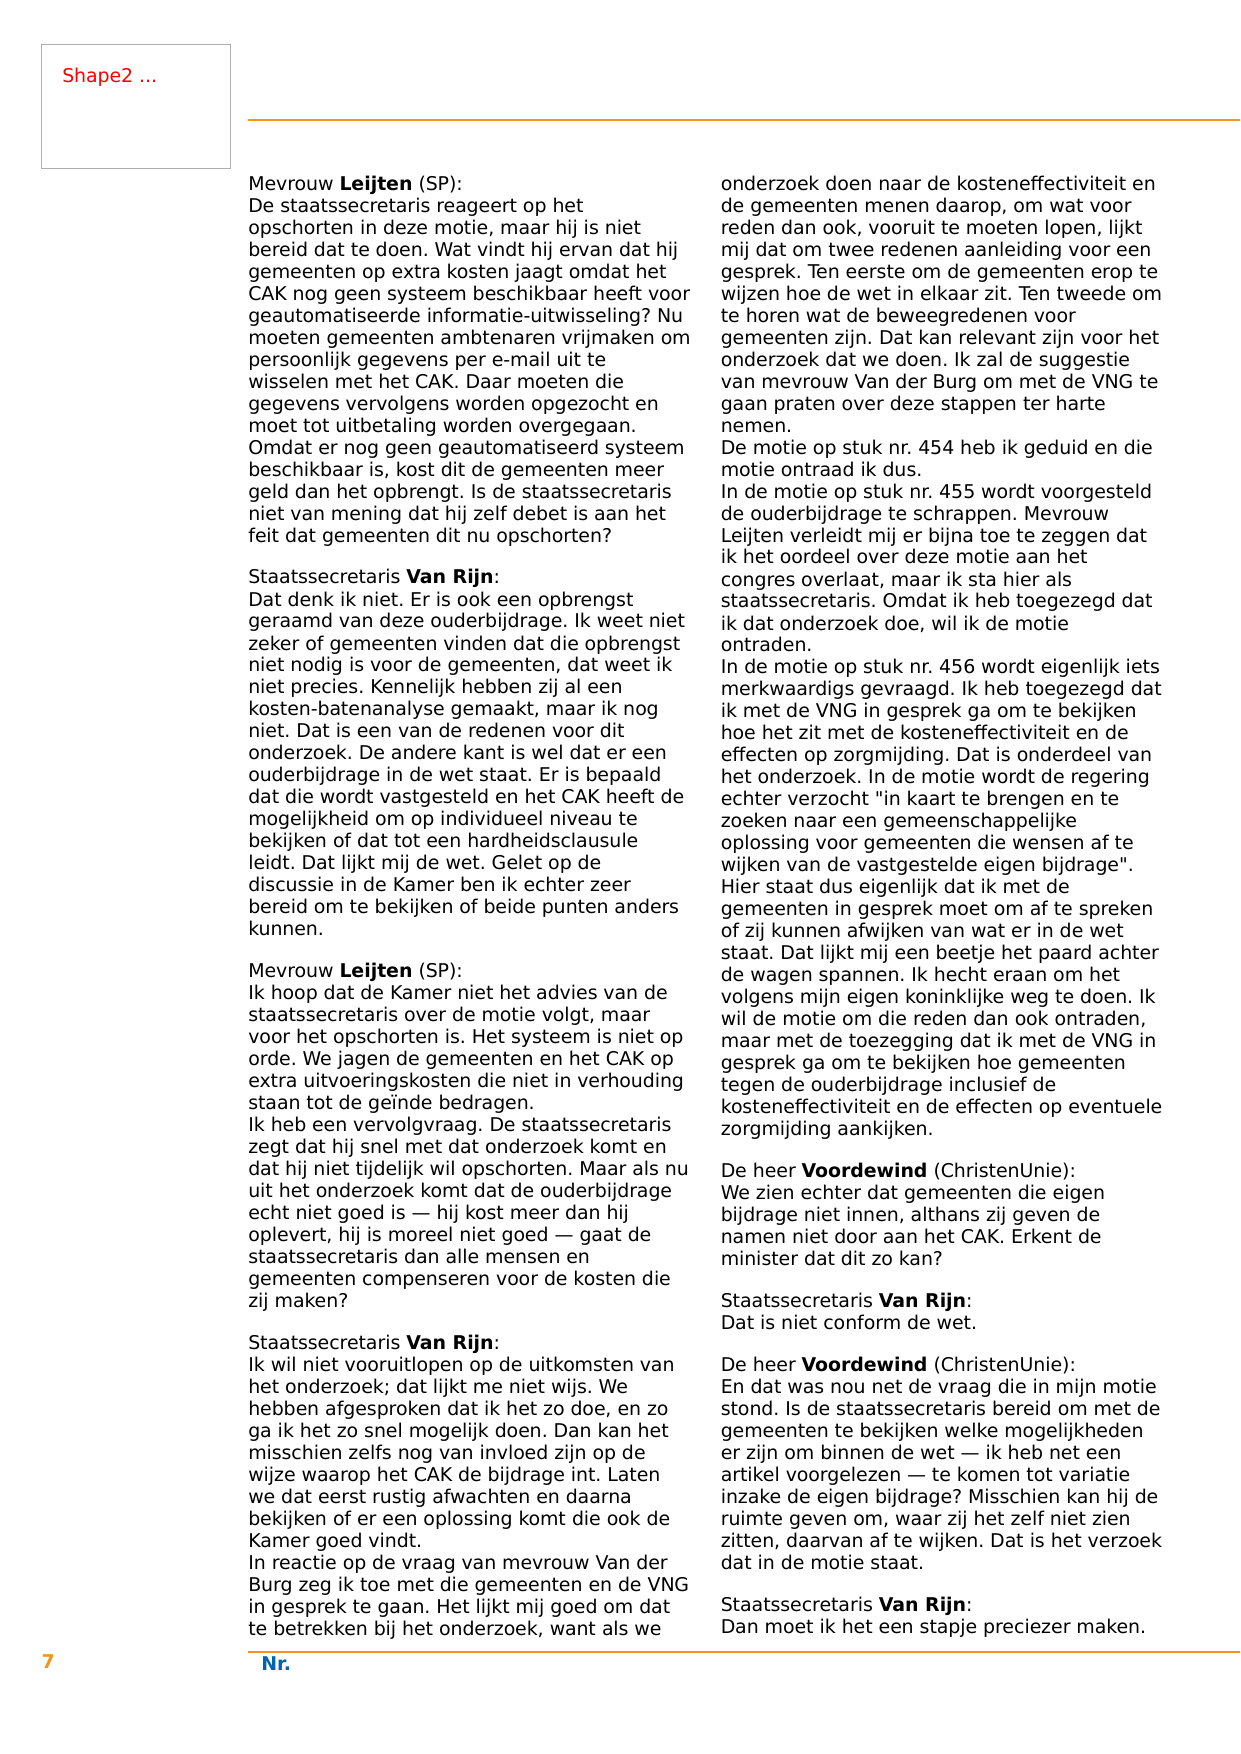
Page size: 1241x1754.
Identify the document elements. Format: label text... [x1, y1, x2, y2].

text De motie op stuk nr. 454 heb ik geduid en die motie ontraad ik dus. [721, 437, 1163, 481]
text Staatssecretaris Van Rijn: [248, 1332, 691, 1354]
text Dan moet ik het een stapje preciezer maken. [721, 1616, 1163, 1637]
text onderzoek doen naar de kosteneffectiviteit en de gemeenten menen daarop, om wat voor reden dan ook, vooruit te moeten lopen, lijkt mij dat om twee redenen aanleiding voor een gesprek. Ten eerste om de gemeenten erop te wijzen hoe de wet in elkaar zit. Ten tweede om te horen wat de beweegredenen voor gemeenten zijn. Dat kan relevant zijn voor het onderzoek dat we doen. Ik zal de suggestie van mevrouw Van der Burg om met de VNG te gaan praten over deze stappen ter harte nemen. [721, 173, 1163, 437]
text In reactie op de vraag van mevrouw Van der Burg zeg ik toe met die gemeenten en de VNG in gesprek te gaan. Het lijkt mij goed om dat te betrekken bij het onderzoek, want als we [248, 1552, 691, 1639]
text Staatssecretaris Van Rijn: [721, 1290, 1163, 1312]
text Mevrouw Leijten (SP): [248, 173, 691, 195]
text Ik heb een vervolgvraag. De staatssecretaris zegt dat hij snel met dat onderzoek komt en dat hij niet tijdelijk wil opschorten. Maar als nu uit het onderzoek komt dat de ouderbijdrage echt niet goed is — hij kost meer dan hij oplevert, hij is moreel niet goed — gaat de staatssecretaris dan alle mensen en gemeenten compenseren voor de kosten die zij maken? [248, 1114, 691, 1312]
text Staatssecretaris Van Rijn: [248, 566, 691, 588]
text En dat was nou net de vraag die in mijn motie stond. Is de staatssecretaris bereid om met de gemeenten te bekijken welke mogelijkheden er zijn om binnen de wet — ik heb net een artikel voorgelezen — te komen tot variatie inzake de eigen bijdrage? Misschien kan hij de ruimte geven om, waar zij het zelf niet zien zitten, daarvan af te wijken. Dat is het verzoek dat in de motie staat. [721, 1376, 1163, 1573]
text We zien echter dat gemeenten die eigen bijdrage niet innen, althans zij geven de namen niet door aan het CAK. Erkent de minister dat dit zo kan? [721, 1182, 1163, 1270]
text Dat denk ik niet. Er is ook een opbrengst geraamd van deze ouderbijdrage. Ik weet niet zeker of gemeenten vinden dat die opbrengst niet nodig is voor de gemeenten, dat weet ik niet precies. Kennelijk hebben zij al een kosten-batenanalyse gemaakt, maar ik nog niet. Dat is een van de redenen voor dit onderzoek. De andere kant is wel dat er een ouderbijdrage in de wet staat. Er is bepaald dat die wordt vastgesteld en het CAK heeft de mogelijkheid om op individueel niveau te bekijken of dat tot een hardheidsclausule leidt. Dat lijkt mij de wet. Gelet op de discussie in de Kamer ben ik echter zeer bereid om te bekijken of beide punten anders kunnen. [248, 588, 691, 940]
text Mevrouw Leijten (SP): [248, 960, 691, 982]
text Dat is niet conform de wet. [721, 1312, 1163, 1334]
text Ik wil niet vooruitlopen op de uitkomsten van het onderzoek; dat lijkt me niet wijs. We hebben afgesproken dat ik het zo doe, en zo ga ik het zo snel mogelijk doen. Dan kan het misschien zelfs nog van invloed zijn op de wijze waarop het CAK de bijdrage int. Laten we dat eerst rustig afwachten en daarna bekijken of er een oplossing komt die ook de Kamer goed vindt. [248, 1354, 691, 1552]
text De heer Voordewind (ChristenUnie): [721, 1160, 1163, 1182]
text De staatssecretaris reageert op het opschorten in deze motie, maar hij is niet bereid dat te doen. Wat vindt hij ervan dat hij gemeenten op extra kosten jaagt omdat het CAK nog geen systeem beschikbaar heeft voor geautomatiseerde informatie-uitwisseling? Nu moeten gemeenten ambtenaren vrijmaken om persoonlijk gegevens per e-mail uit te wisselen met het CAK. Daar moeten die gegevens vervolgens worden opgezocht en moet tot uitbetaling worden overgegaan. Omdat er nog geen geautomatiseerd systeem beschikbaar is, kost dit de gemeenten meer geld dan het opbrengt. Is de staatssecretaris niet van mening dat hij zelf debet is aan het feit dat gemeenten dit nu opschorten? [248, 195, 691, 546]
text Staatssecretaris Van Rijn: [721, 1593, 1163, 1616]
text De heer Voordewind (ChristenUnie): [721, 1354, 1163, 1376]
text In de motie op stuk nr. 455 wordt voorgesteld de ouderbijdrage te schrappen. Mevrouw Leijten verleidt mij er bijna toe te zeggen dat ik het oordeel over deze motie aan het congres overlaat, maar ik sta hier als staatssecretaris. Omdat ik heb toegezegd dat ik dat onderzoek doe, wil ik de motie ontraden. [721, 481, 1163, 656]
text In de motie op stuk nr. 456 wordt eigenlijk iets merkwaardigs gevraagd. Ik heb toegezegd dat ik met de VNG in gesprek ga om te bekijken hoe het zit met de kosteneffectiviteit en de effecten op zorgmijding. Dat is onderdeel van het onderzoek. In de motie wordt de regering echter verzocht "in kaart te brengen en te zoeken naar een gemeenschappelijke oplossing voor gemeenten die wensen af te wijken van de vastgestelde eigen bijdrage". Hier staat dus eigenlijk dat ik met de gemeenten in gesprek moet om af te spreken of zij kunnen afwijken van wat er in de wet staat. Dat lijkt mij een beetje het paard achter de wagen spannen. Ik hecht eraan om het volgens mijn eigen koninklijke weg te doen. Ik wil de motie om die reden dan ook ontraden, maar met de toezegging dat ik met de VNG in gesprek ga om te bekijken hoe gemeenten tegen de ouderbijdrage inclusief de kosteneffectiviteit en de effecten op eventuele zorgmijding aankijken. [721, 656, 1163, 1140]
text Ik hoop dat de Kamer niet het advies van de staatssecretaris over de motie volgt, maar voor het opschorten is. Het systeem is niet op orde. We jagen de gemeenten en het CAK op extra uitvoeringskosten die niet in verhouding staan tot de geïnde bedragen. [248, 982, 691, 1114]
